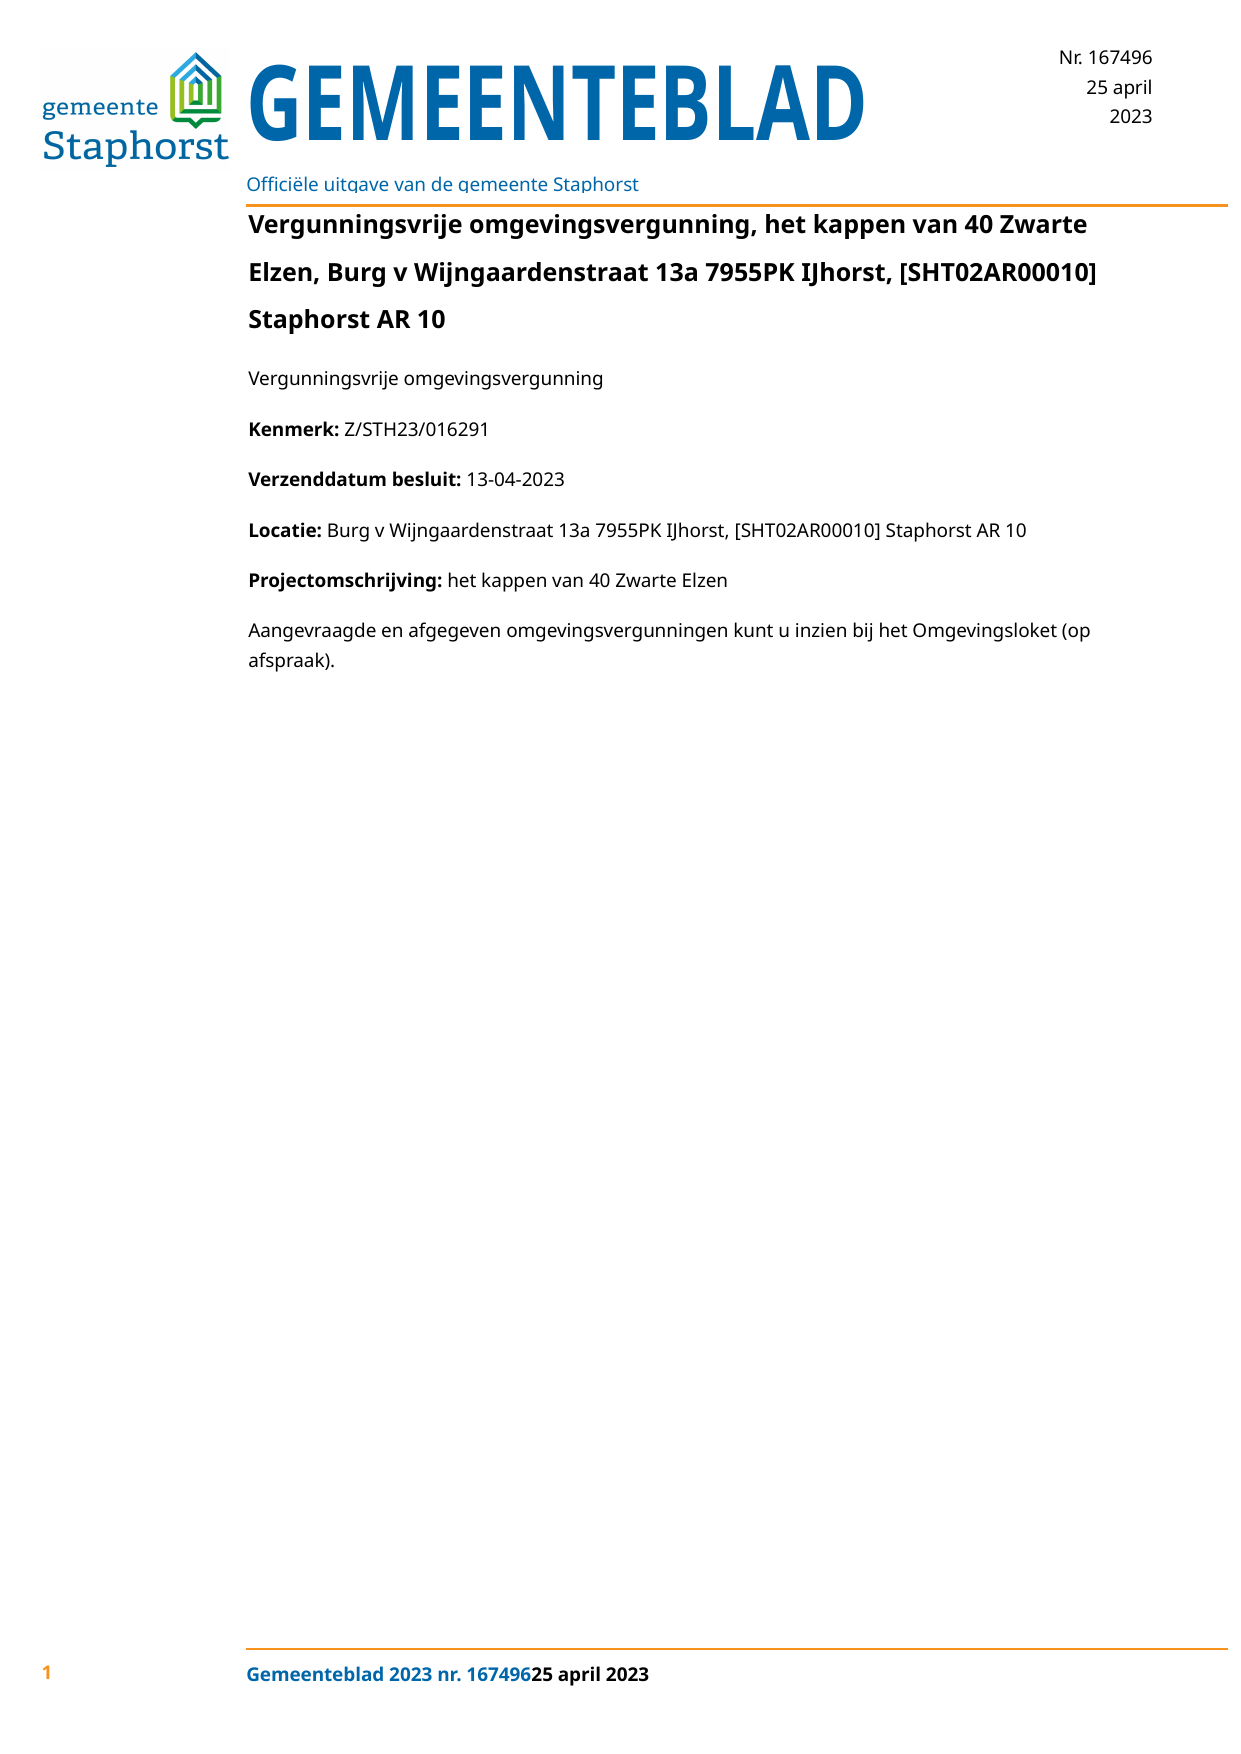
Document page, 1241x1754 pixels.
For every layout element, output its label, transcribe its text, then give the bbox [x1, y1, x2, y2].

text Vergunningsvrije omgevingsvergunning [248, 366, 1152, 391]
text Aangevraagde en afgegeven omgevingsvergunningen kunt u inzien bij het Omgevingsloket (op afspraak). [248, 618, 1152, 673]
text Verzenddatum besluit: 13-04-2023 [248, 466, 1152, 492]
text Vergunningsvrije omgevingsvergunning, het kappen van 40 Zwarte Elzen, Burg v Wijngaardenstraat 13a 7955PK IJhorst, [SHT02AR00010] Staphorst AR 10 [248, 207, 1152, 336]
picture [41, 47, 231, 172]
text Kenmerk: Z/STH23/016291 [248, 416, 1152, 442]
text Projectomschrijving: het kappen van 40 Zwarte Elzen [248, 567, 1152, 593]
text Locatie: Burg v Wijngaardenstraat 13a 7955PK IJhorst, [SHT02AR00010] Staphorst AR 10 [248, 517, 1152, 542]
